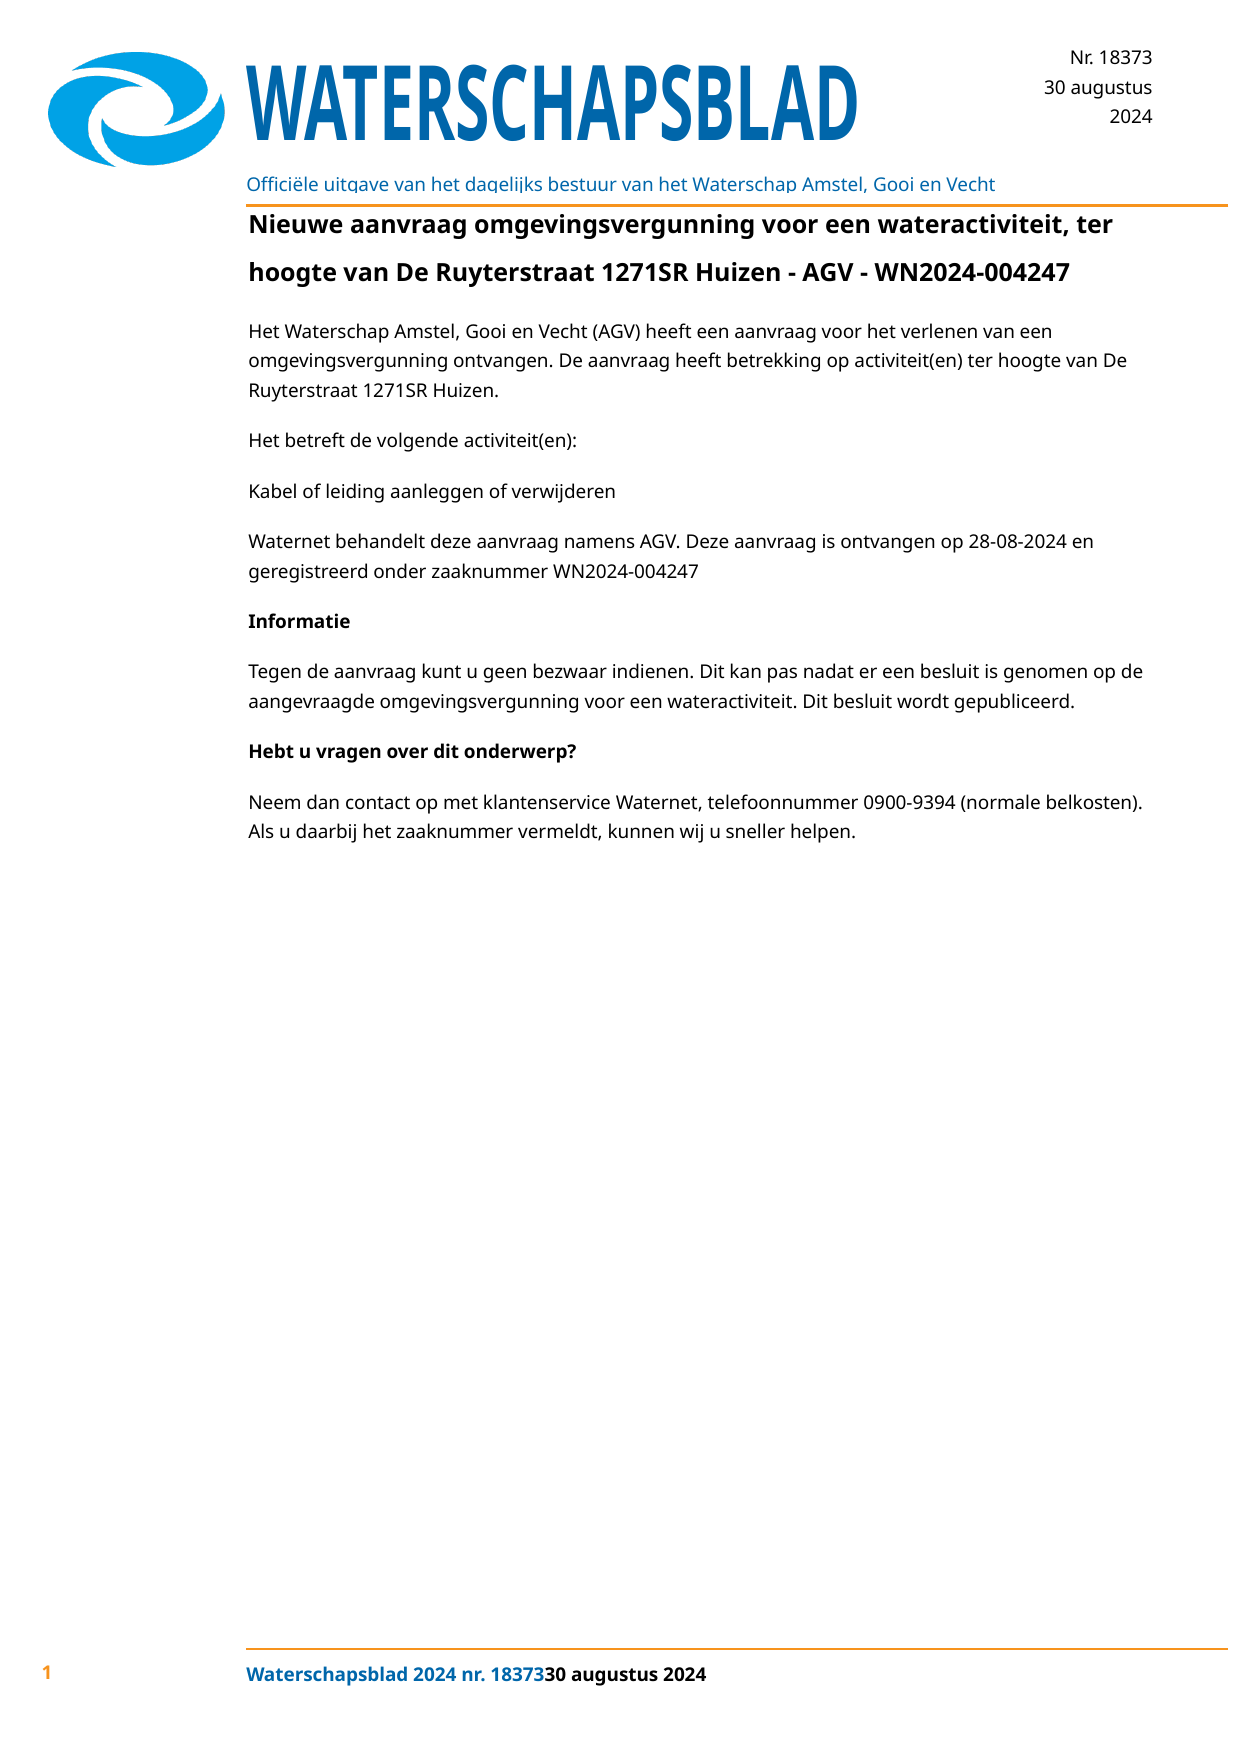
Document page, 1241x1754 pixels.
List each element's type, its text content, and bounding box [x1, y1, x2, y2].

text Kabel of leiding aanleggen of verwijderen [248, 478, 1152, 504]
text Informatie [248, 608, 1152, 634]
text Tegen de aanvraag kunt u geen bezwaar indienen. Dit kan pas nadat er een besluit is genomen op de aangevraagde omgevingsvergunning voor een wateractiviteit. Dit besluit wordt gepubliceerd. [248, 659, 1152, 714]
picture [41, 47, 231, 172]
text Neem dan contact op met klantenservice Waternet, telefoonnummer 0900-9394 (normale belkosten). Als u daarbij het zaaknummer vermeldt, kunnen wij u sneller helpen. [248, 789, 1152, 844]
text Het Waterschap Amstel, Gooi en Vecht (AGV) heeft een aanvraag voor het verlenen van een omgevingsvergunning ontvangen. De aanvraag heeft betrekking op activiteit(en) ter hoogte van De Ruyterstraat 1271SR Huizen. [248, 318, 1152, 403]
text Nieuwe aanvraag omgevingsvergunning voor een wateractiviteit, ter hoogte van De Ruyterstraat 1271SR Huizen - AGV - WN2024-004247 [248, 207, 1152, 288]
text Hebt u vragen over dit onderwerp? [248, 739, 1152, 764]
text Waternet behandelt deze aanvraag namens AGV. Deze aanvraag is ontvangen op 28-08-2024 en geregistreerd onder zaaknummer WN2024-004247 [248, 528, 1152, 584]
text Het betreft de volgende activiteit(en): [248, 427, 1152, 453]
